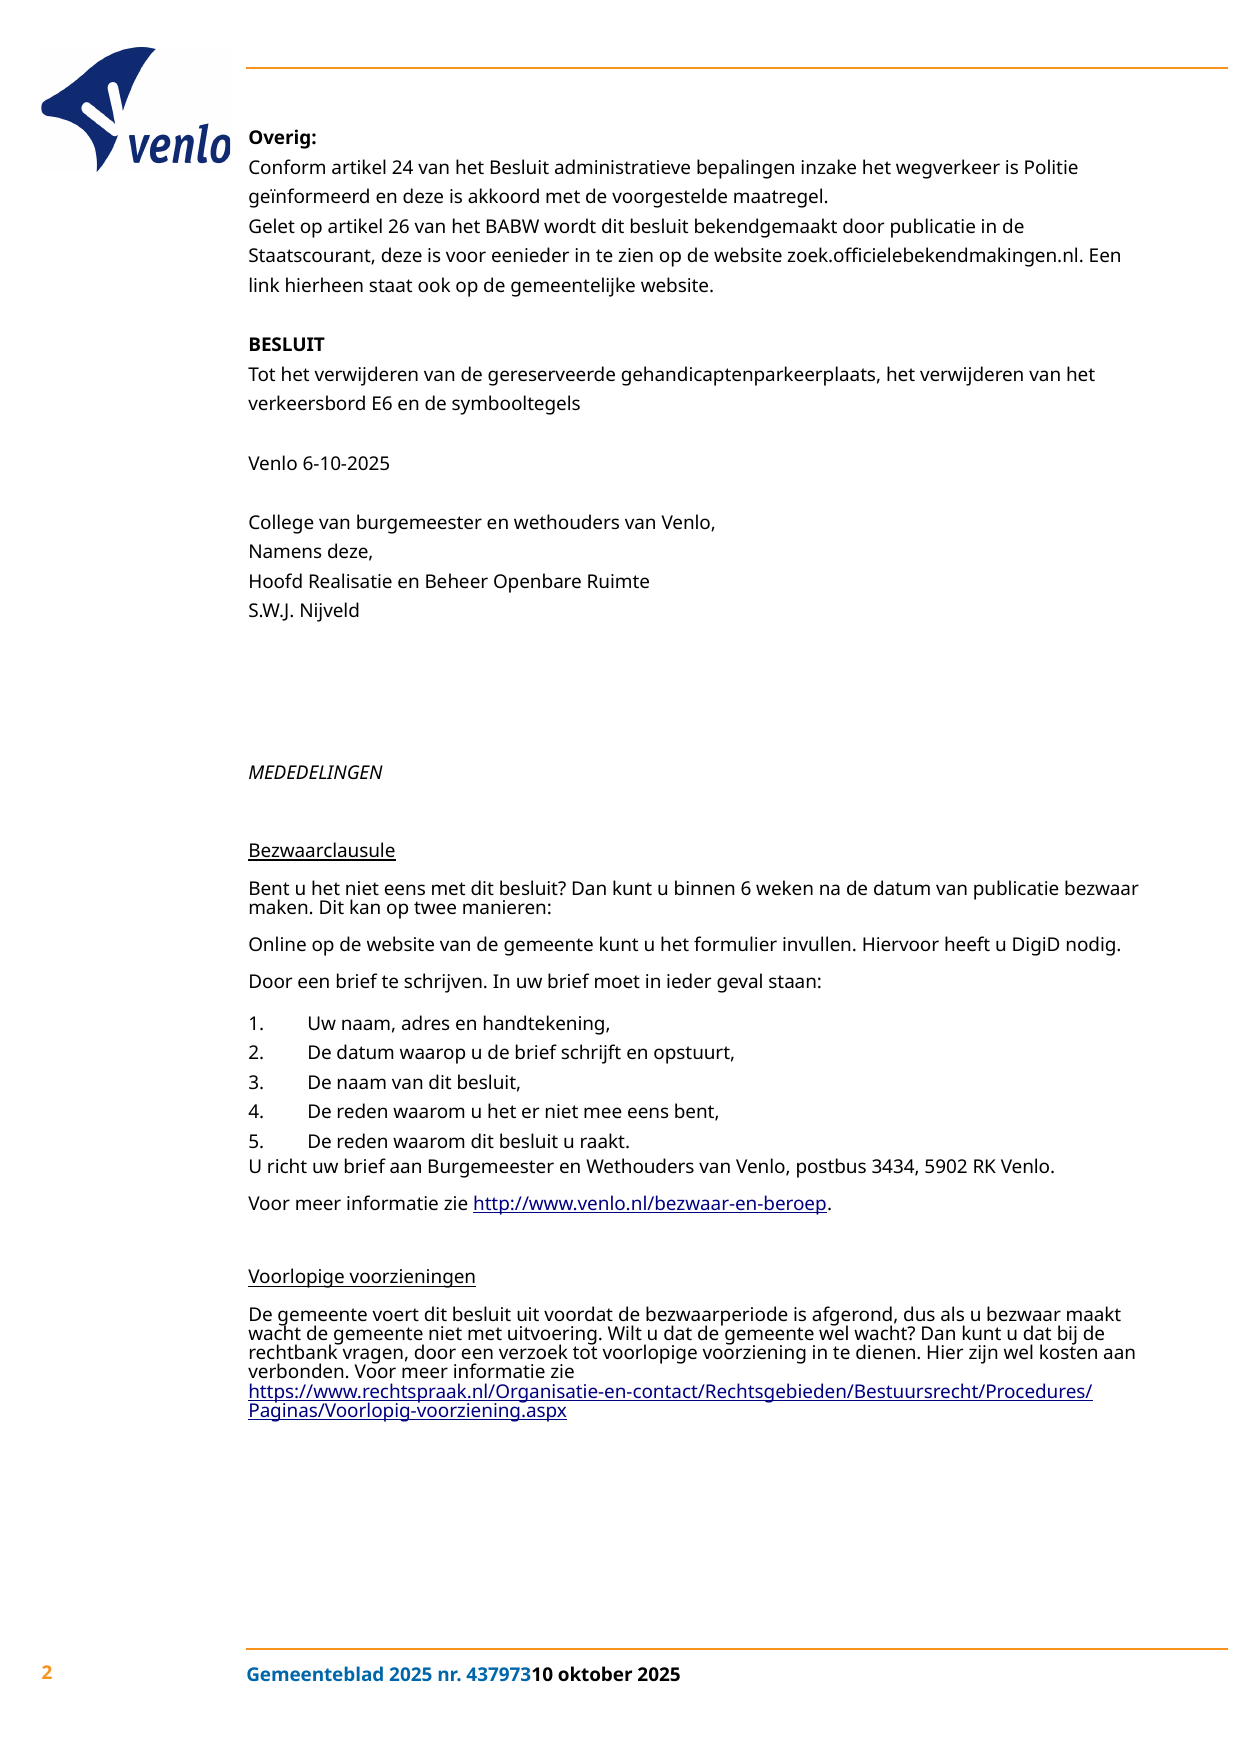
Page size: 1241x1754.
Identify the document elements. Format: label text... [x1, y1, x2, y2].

text Conform artikel 24 van het Besluit administratieve bepalingen inzake het wegverkeer is Politie geïnformeerd en deze is akkoord met de voorgestelde maatregel. [248, 154, 1152, 209]
text Tot het verwijderen van de gereserveerde gehandicaptenparkeerplaats, het verwijderen van het verkeersbord E6 en de symbooltegels [248, 361, 1152, 416]
text S.W.J. Nijveld [248, 598, 1152, 623]
text Online op de website van de gemeente kunt u het formulier invullen. Hiervoor heeft u DigiD nodig. [248, 936, 1152, 955]
text Gelet op artikel 26 van het BABW wordt dit besluit bekendgemaakt door publicatie in de Staatscourant, deze is voor eenieder in te zien op de website zoek.officielebekendmakingen.nl. Een link hierheen staat ook op de gemeentelijke website. [248, 213, 1152, 298]
text Namens deze, [248, 538, 1152, 564]
list De reden waarom u het er niet mee eens bent, [248, 1098, 1152, 1124]
text Bent u het niet eens met dit besluit? Dan kunt u binnen 6 weken na de datum van publicatie bezwaar maken. Dit kan op twee manieren: [248, 879, 1152, 918]
text Voor meer informatie zie http://www.venlo.nl/bezwaar-en-beroep. [248, 1194, 1152, 1214]
text U richt uw brief aan Burgemeester en Wethouders van Venlo, postbus 3434, 5902 RK Venlo. [248, 1158, 1152, 1177]
text De gemeente voert dit besluit uit voordat de bezwaarperiode is afgerond, dus als u bezwaar maakt wacht de gemeente niet met uitvoering. Wilt u dat de gemeente wel wacht? Dan kunt u dat bij de rechtbank vragen, door een verzoek tot voorlopige voorziening in te dienen. Hier zijn wel kosten aan verbonden. Voor meer informatie zie https://www.rechtspraak.nl/Organisatie-en-contact/Rechtsgebieden/Bestuursrecht/Procedures/Paginas/Voorlopig-voorziening.aspx [248, 1306, 1152, 1421]
text Door een brief te schrijven. In uw brief moet in ieder geval staan: [248, 973, 1152, 992]
text MEDEDELINGEN [248, 759, 1152, 785]
text Bezwaarclausule [248, 842, 1152, 862]
text BESLUIT [248, 331, 1152, 357]
list De datum waarop u de brief schrijft en opstuurt, [248, 1039, 1152, 1065]
picture [41, 47, 231, 172]
list De naam van dit besluit, [248, 1069, 1152, 1094]
text Voorlopige voorzieningen [248, 1268, 1152, 1288]
text Venlo 6-10-2025 [248, 450, 1152, 476]
list Uw naam, adres en handtekening, [248, 1010, 1152, 1035]
list De reden waarom dit besluit u raakt. [248, 1128, 1152, 1154]
text Hoofd Realisatie en Beheer Openbare Ruimte [248, 568, 1152, 594]
text Overig: [248, 124, 1152, 150]
text College van burgemeester en wethouders van Venlo, [248, 509, 1152, 535]
